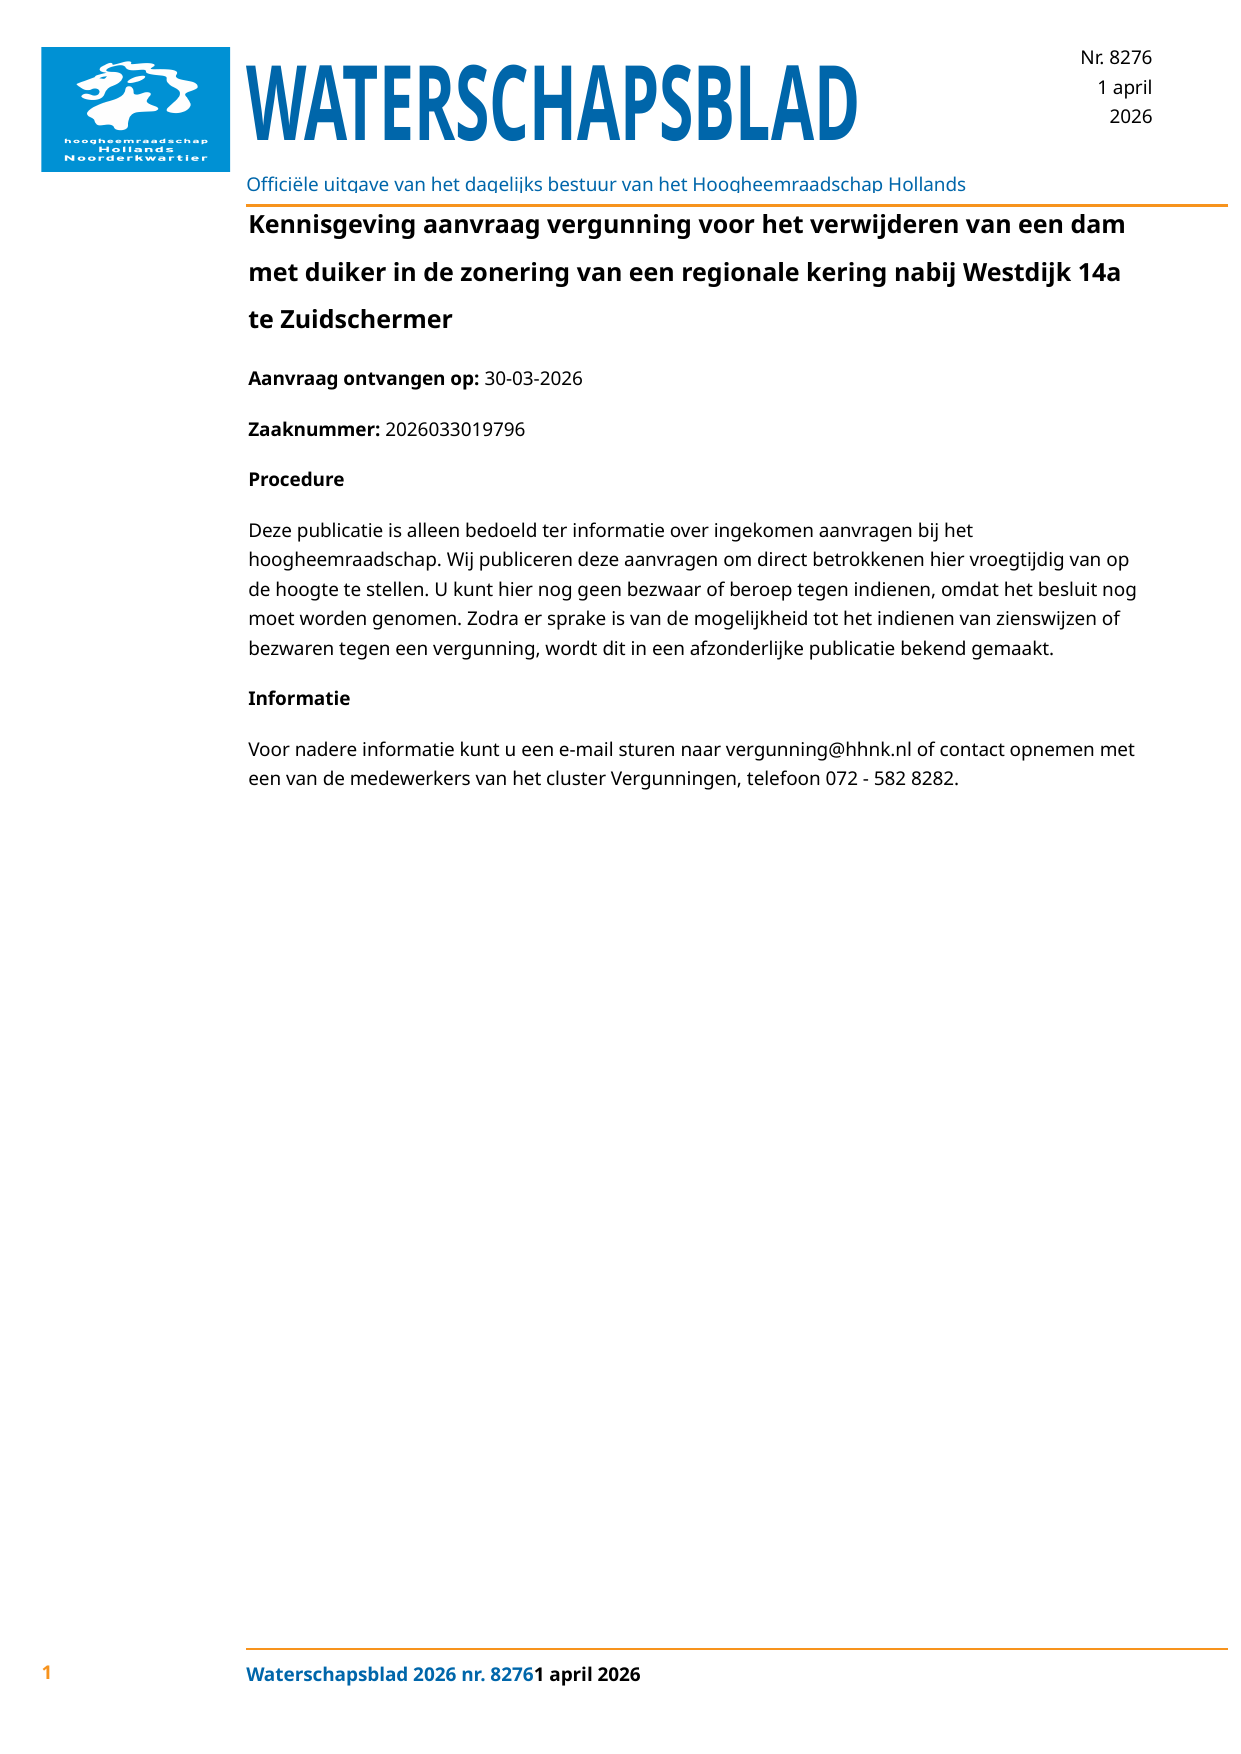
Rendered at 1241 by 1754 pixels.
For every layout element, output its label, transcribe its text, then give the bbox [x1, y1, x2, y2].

text Aanvraag ontvangen op: 30-03-2026 [248, 366, 1152, 391]
picture [88, 87, 157, 130]
text Deze publicatie is alleen bedoeld ter informatie over ingekomen aanvragen bij het hoogheemraadschap. Wij publiceren deze aanvragen om direct betrokkenen hier vroegtijdig van op de hoogte te stellen. U kunt hier nog geen bezwaar of beroep tegen indienen, omdat het besluit nog moet worden genomen. Zodra er sprake is van de mogelijkheid tot het indienen van zienswijzen of bezwaren tegen een vergunning, wordt dit in een afzonderlijke publicatie bekend gemaakt. [248, 517, 1152, 661]
picture [78, 64, 122, 99]
text Informatie [248, 686, 1152, 711]
text Voor nadere informatie kunt u een e-mail sturen naar vergunning@hhnk.nl of contact opnemen met een van de medewerkers van het cluster Vergunningen, telefoon 072 - 582 8282. [248, 736, 1152, 791]
picture [118, 62, 197, 112]
text Procedure [248, 466, 1152, 492]
picture [129, 76, 144, 82]
text Kennisgeving aanvraag vergunning voor het verwijderen van een dam met duiker in de zonering van een regionale kering nabij Westdijk 14a te Zuidschermer [248, 207, 1152, 336]
text Zaaknummer: 2026033019796 [248, 416, 1152, 442]
